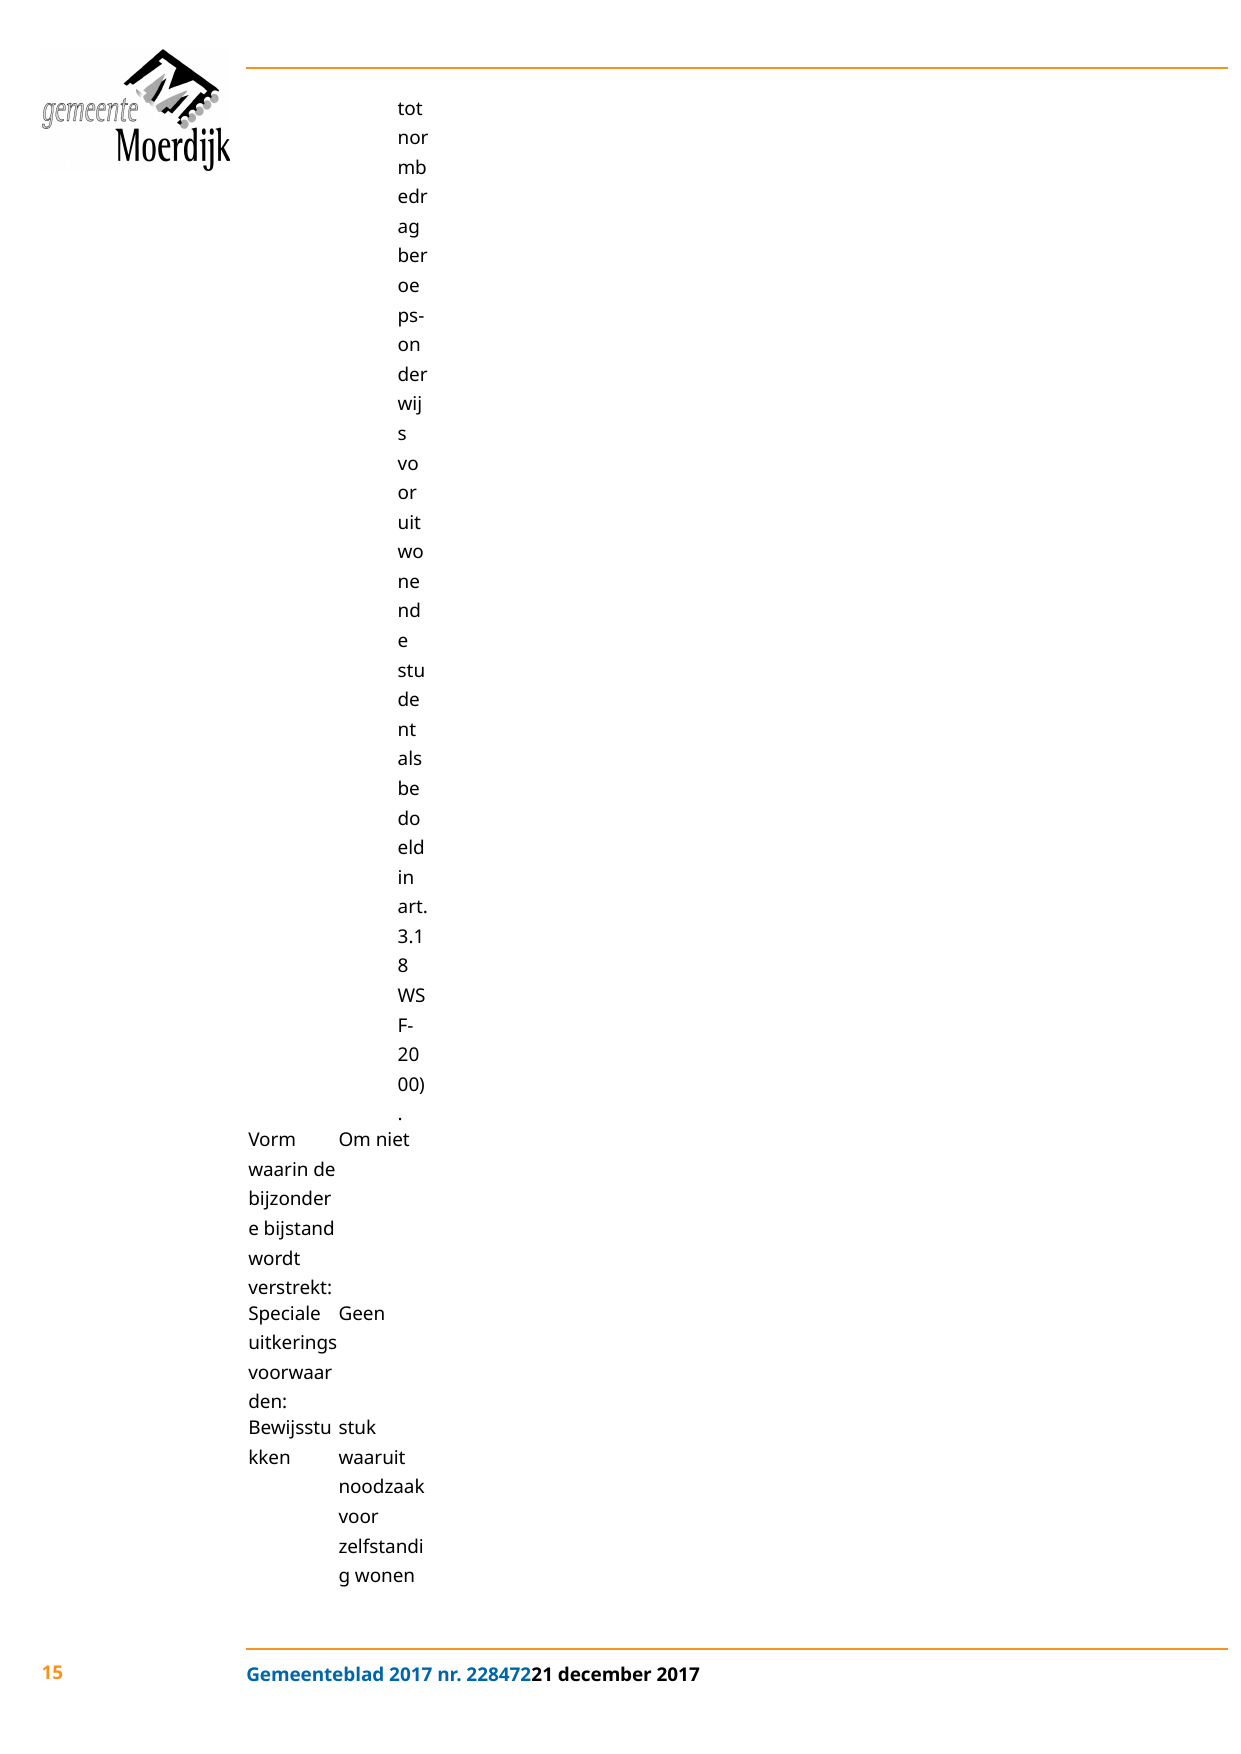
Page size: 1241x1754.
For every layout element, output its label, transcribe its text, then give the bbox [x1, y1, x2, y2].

table_cell Vorm waarin de bijzondere bijstand wordt verstrekt: [248, 1126, 338, 1300]
table_cell tot normbedrag beroeps-onderwijs voor uitwonende student als bedoeld in art. 3.18 WSF-2000). [338, 95, 429, 1126]
table_cell Om niet [338, 1126, 429, 1300]
table_cell Speciale uitkeringsvoorwaarden: [248, 1300, 338, 1414]
table_cell Bewijsstukken [248, 1415, 338, 1588]
picture [41, 47, 231, 172]
table_cell [429, 95, 519, 1126]
table_cell [248, 95, 338, 1126]
table_cell Geen [338, 1300, 429, 1414]
table_cell [519, 95, 609, 1126]
table_cell stuk waaruit noodzaak voor zelfstandig wonen [338, 1415, 429, 1588]
